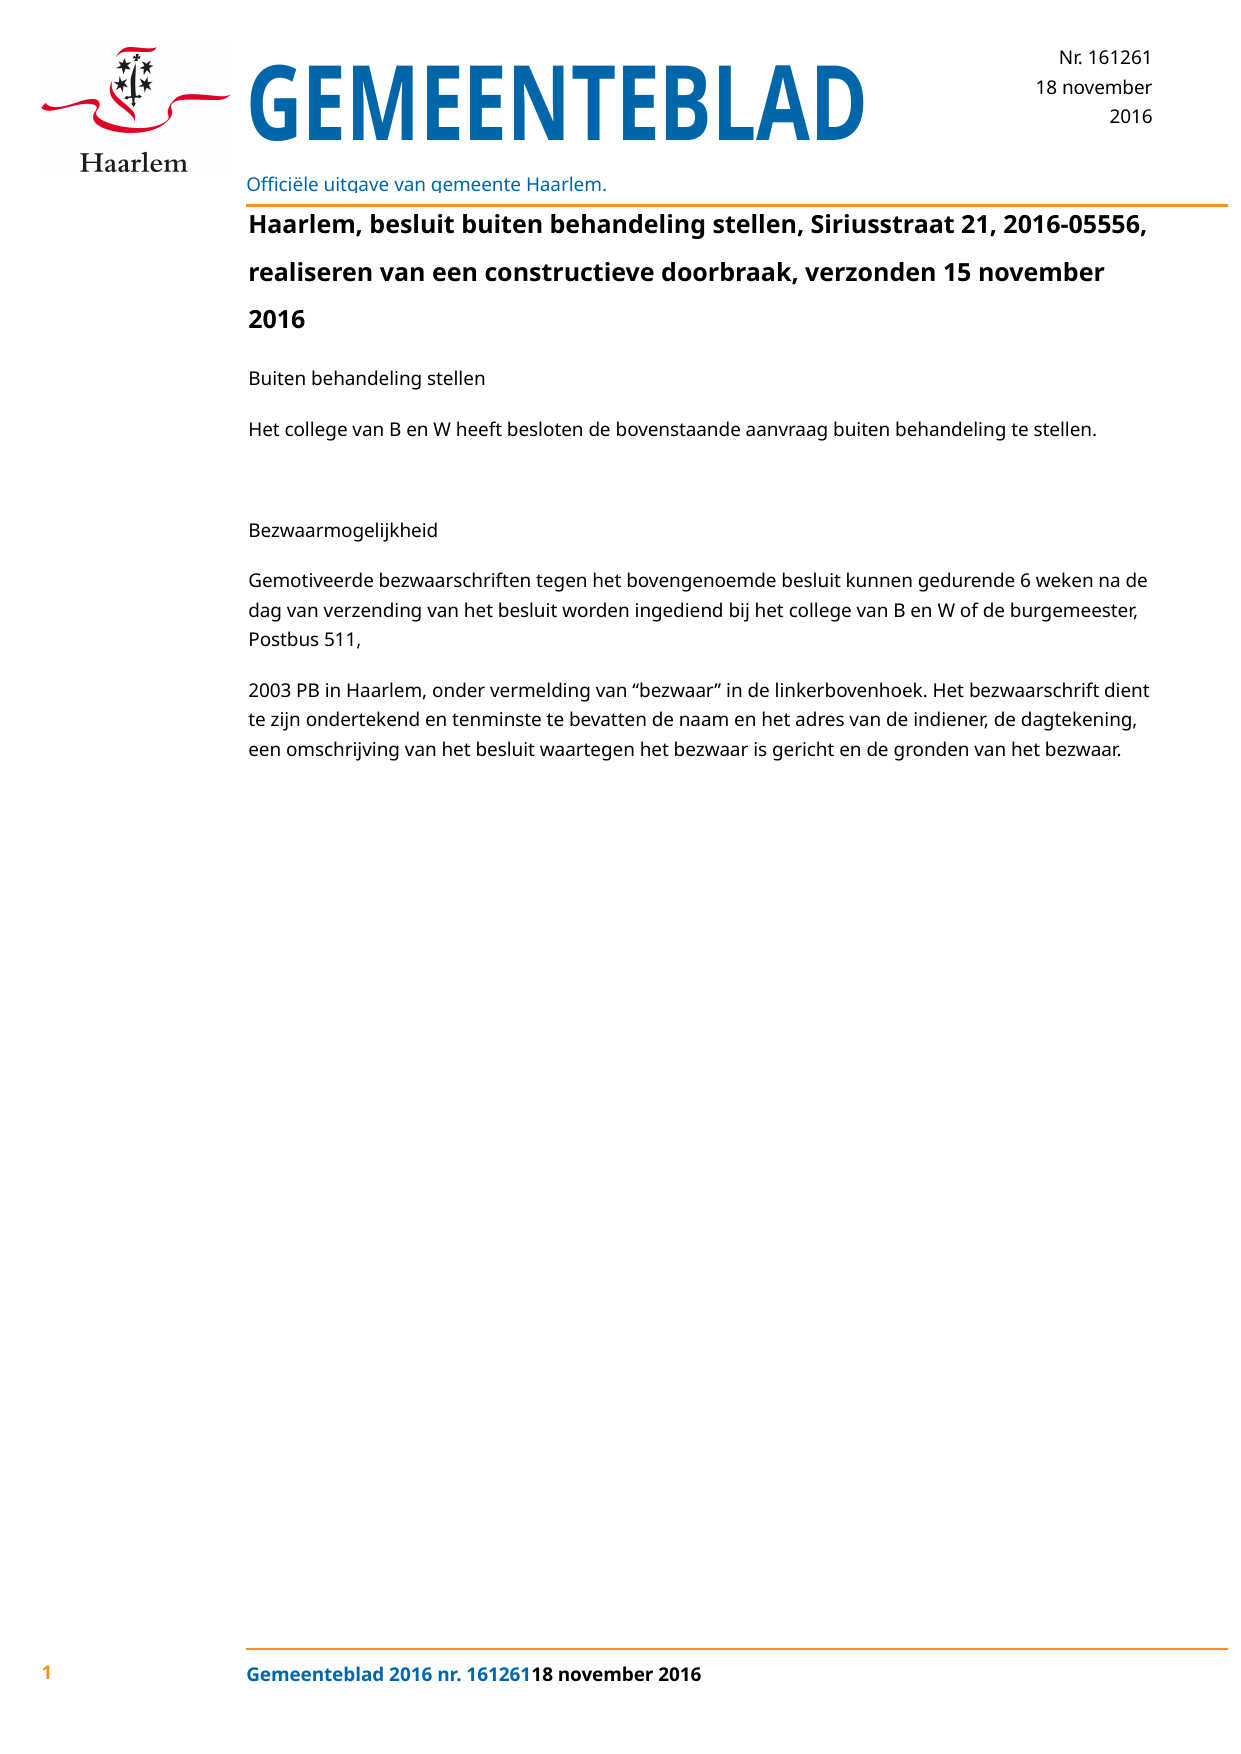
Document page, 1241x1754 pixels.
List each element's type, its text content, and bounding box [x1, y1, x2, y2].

text Gemotiveerde bezwaarschriften tegen het bovengenoemde besluit kunnen gedurende 6 weken na de dag van verzending van het besluit worden ingediend bij het college van B en W of de burgemeester, Postbus 511, [248, 567, 1152, 652]
text Haarlem, besluit buiten behandeling stellen, Siriusstraat 21, 2016-05556, realiseren van een constructieve doorbraak, verzonden 15 november 2016 [248, 207, 1152, 336]
text Buiten behandeling stellen [248, 366, 1152, 391]
picture [41, 47, 231, 172]
text Het college van B en W heeft besloten de bovenstaande aanvraag buiten behandeling te stellen. [248, 416, 1152, 442]
text Bezwaarmogelijkheid [248, 517, 1152, 542]
text 2003 PB in Haarlem, onder vermelding van “bezwaar” in de linkerbovenhoek. Het bezwaarschrift dient te zijn ondertekend en tenminste te bevatten de naam en het adres van de indiener, de dagtekening, een omschrijving van het besluit waartegen het bezwaar is gericht en de gronden van het bezwaar. [248, 677, 1152, 762]
